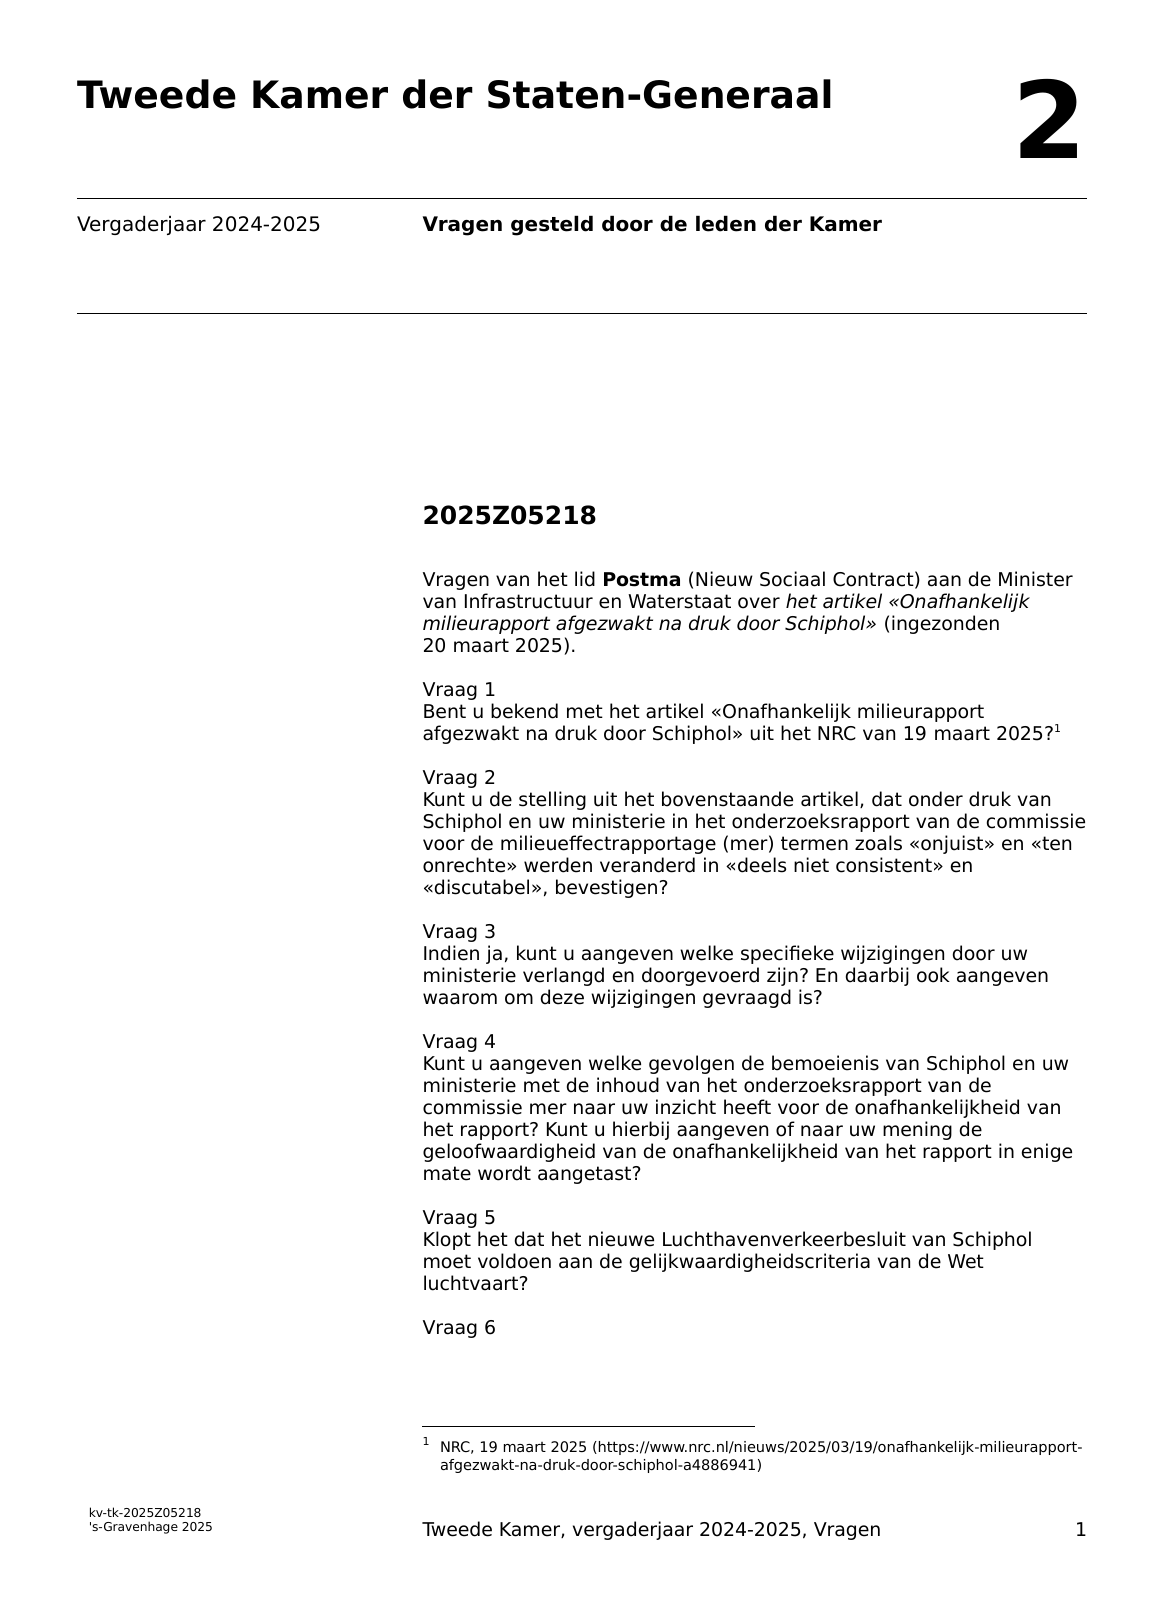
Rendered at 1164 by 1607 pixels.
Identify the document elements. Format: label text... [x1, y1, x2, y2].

text Klopt het dat het nieuwe Luchthavenverkeerbesluit van Schiphol moet voldoen aan de gelijkwaardigheidscriteria van de Wet luchtvaart? [422, 1229, 1087, 1295]
text Vraag 2 [422, 767, 1087, 789]
text Bent u bekend met het artikel «Onafhankelijk milieurapport afgezwakt na druk door Schiphol» uit het NRC van 19 maart 2025? [422, 701, 1087, 745]
table_cell Vergaderjaar 2024-2025 [77, 199, 422, 313]
text Kunt u aangeven welke gevolgen de bemoeienis van Schiphol en uw ministerie met de inhoud van het onderzoeksrapport van de commissie mer naar uw inzicht heeft voor de onafhankelijkheid van het rapport? Kunt u hierbij aangeven of naar uw mening de geloofwaardigheid van de onafhankelijkheid van het rapport in enige mate wordt aangetast? [422, 1053, 1087, 1185]
text Indien ja, kunt u aangeven welke specifieke wijzigingen door uw ministerie verlangd en doorgevoerd zijn? En daarbij ook aangeven waarom om deze wijzigingen gevraagd is? [422, 943, 1087, 1009]
table_header 2 [886, 59, 1087, 198]
text 2025Z05218 [422, 501, 1087, 531]
table_header Tweede Kamer der Staten-Generaal [77, 59, 886, 198]
text Vraag 5 [422, 1207, 1087, 1229]
text Vraag 6 [422, 1317, 1087, 1339]
text 's-Gravenhage 2025 [88, 1520, 323, 1534]
text Kunt u de stelling uit het bovenstaande artikel, dat onder druk van Schiphol en uw ministerie in het onderzoeksrapport van de commissie voor de milieueffectrapportage (mer) termen zoals «onjuist» en «ten onrechte» werden veranderd in «deels niet consistent» en «discutabel», bevestigen? [422, 789, 1087, 899]
text kv-tk-2025Z05218 [88, 1506, 323, 1520]
table_cell Vragen gesteld door de leden der Kamer [422, 199, 1087, 313]
text NRC, 19 maart 2025 (https://www.nrc.nl/nieuws/2025/03/19/onafhankelijk-milieurapport-afgezwakt-na-druk-door-schiphol-a4886941) [422, 1435, 1087, 1474]
text Vragen van het lid Postma (Nieuw Sociaal Contract) aan de Minister van Infrastructuur en Waterstaat over het artikel «Onafhankelijk milieurapport afgezwakt na druk door Schiphol» (ingezonden 20 maart 2025). [422, 569, 1087, 657]
text Vraag 3 [422, 921, 1087, 943]
text Vraag 4 [422, 1031, 1087, 1053]
text Vraag 1 [422, 679, 1087, 701]
